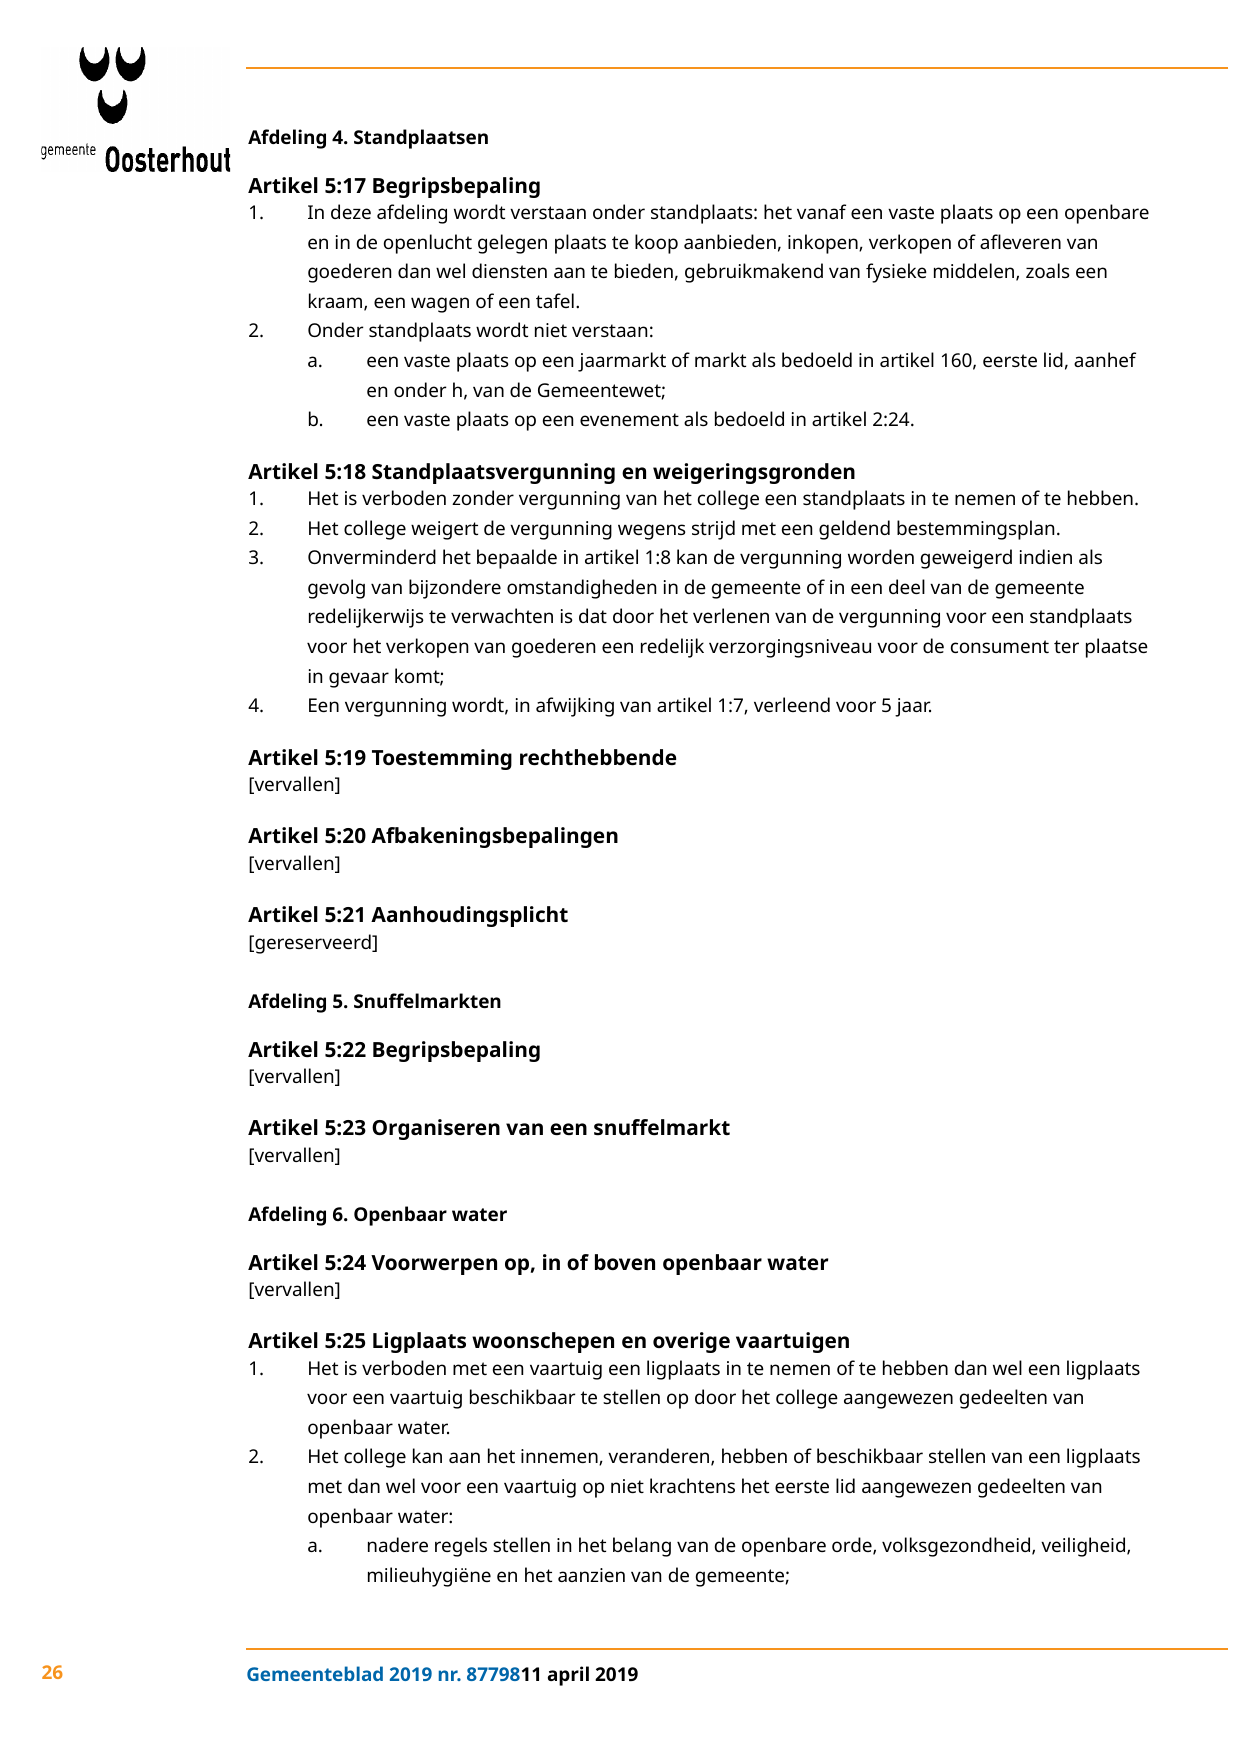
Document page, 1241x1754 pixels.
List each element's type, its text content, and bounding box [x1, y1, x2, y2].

list nadere regels stellen in het belang van de openbare orde, volksgezondheid, veiligheid, milieuhygiëne en het aanzien van de gemeente; [307, 1532, 1152, 1588]
text [vervallen] [248, 850, 1152, 876]
text Afdeling 4. Standplaatsen [248, 124, 1152, 150]
text Artikel 5:17 Begripsbepaling [248, 171, 1152, 199]
text Afdeling 6. Openbaar water [248, 1201, 1152, 1227]
text Afdeling 5. Snuffelmarkten [248, 988, 1152, 1014]
text Artikel 5:25 Ligplaats woonschepen en overige vaartuigen [248, 1327, 1152, 1355]
text Artikel 5:18 Standplaatsvergunning en weigeringsgronden [248, 457, 1152, 485]
list Het college kan aan het innemen, veranderen, hebben of beschikbaar stellen van een ligplaats met dan wel voor een vaartuig op niet krachtens het eerste lid aangewezen gedeelten van openbaar water: [248, 1444, 1152, 1529]
text [vervallen] [248, 1142, 1152, 1168]
text [gereserveerd] [248, 929, 1152, 955]
list Het is verboden zonder vergunning van het college een standplaats in te nemen of te hebben. [248, 485, 1152, 511]
list Onverminderd het bepaalde in artikel 1:8 kan de vergunning worden geweigerd indien als gevolg van bijzondere omstandigheden in de gemeente of in een deel van de gemeente redelijkerwijs te verwachten is dat door het verlenen van de vergunning voor een standplaats voor het verkopen van goederen een redelijk verzorgingsniveau voor de consument ter plaatse in gevaar komt; [248, 544, 1152, 688]
list Een vergunning wordt, in afwijking van artikel 1:7, verleend voor 5 jaar. [248, 692, 1152, 718]
text [vervallen] [248, 1063, 1152, 1089]
text Artikel 5:24 Voorwerpen op, in of boven openbaar water [248, 1248, 1152, 1276]
list Het is verboden met een vaartuig een ligplaats in te nemen of te hebben dan wel een ligplaats voor een vaartuig beschikbaar te stellen op door het college aangewezen gedeelten van openbaar water. [248, 1355, 1152, 1440]
text Artikel 5:19 Toestemming rechthebbende [248, 743, 1152, 771]
text Artikel 5:21 Aanhoudingsplicht [248, 901, 1152, 929]
list Het college weigert de vergunning wegens strijd met een geldend bestemmingsplan. [248, 515, 1152, 541]
list In deze afdeling wordt verstaan onder standplaats: het vanaf een vaste plaats op een openbare en in de openlucht gelegen plaats te koop aanbieden, inkopen, verkopen of afleveren van goederen dan wel diensten aan te bieden, gebruikmakend van fysieke middelen, zoals een kraam, een wagen of een tafel. [248, 199, 1152, 314]
picture [41, 47, 231, 172]
text Artikel 5:23 Organiseren van een snuffelmarkt [248, 1113, 1152, 1142]
text Artikel 5:22 Begripsbepaling [248, 1035, 1152, 1063]
list een vaste plaats op een evenement als bedoeld in artikel 2:24. [307, 406, 1152, 432]
text [vervallen] [248, 1276, 1152, 1302]
list Onder standplaats wordt niet verstaan: [248, 318, 1152, 343]
list een vaste plaats op een jaarmarkt of markt als bedoeld in artikel 160, eerste lid, aanhef en onder h, van de Gemeentewet; [307, 347, 1152, 403]
text [vervallen] [248, 771, 1152, 797]
text Artikel 5:20 Afbakeningsbepalingen [248, 822, 1152, 850]
